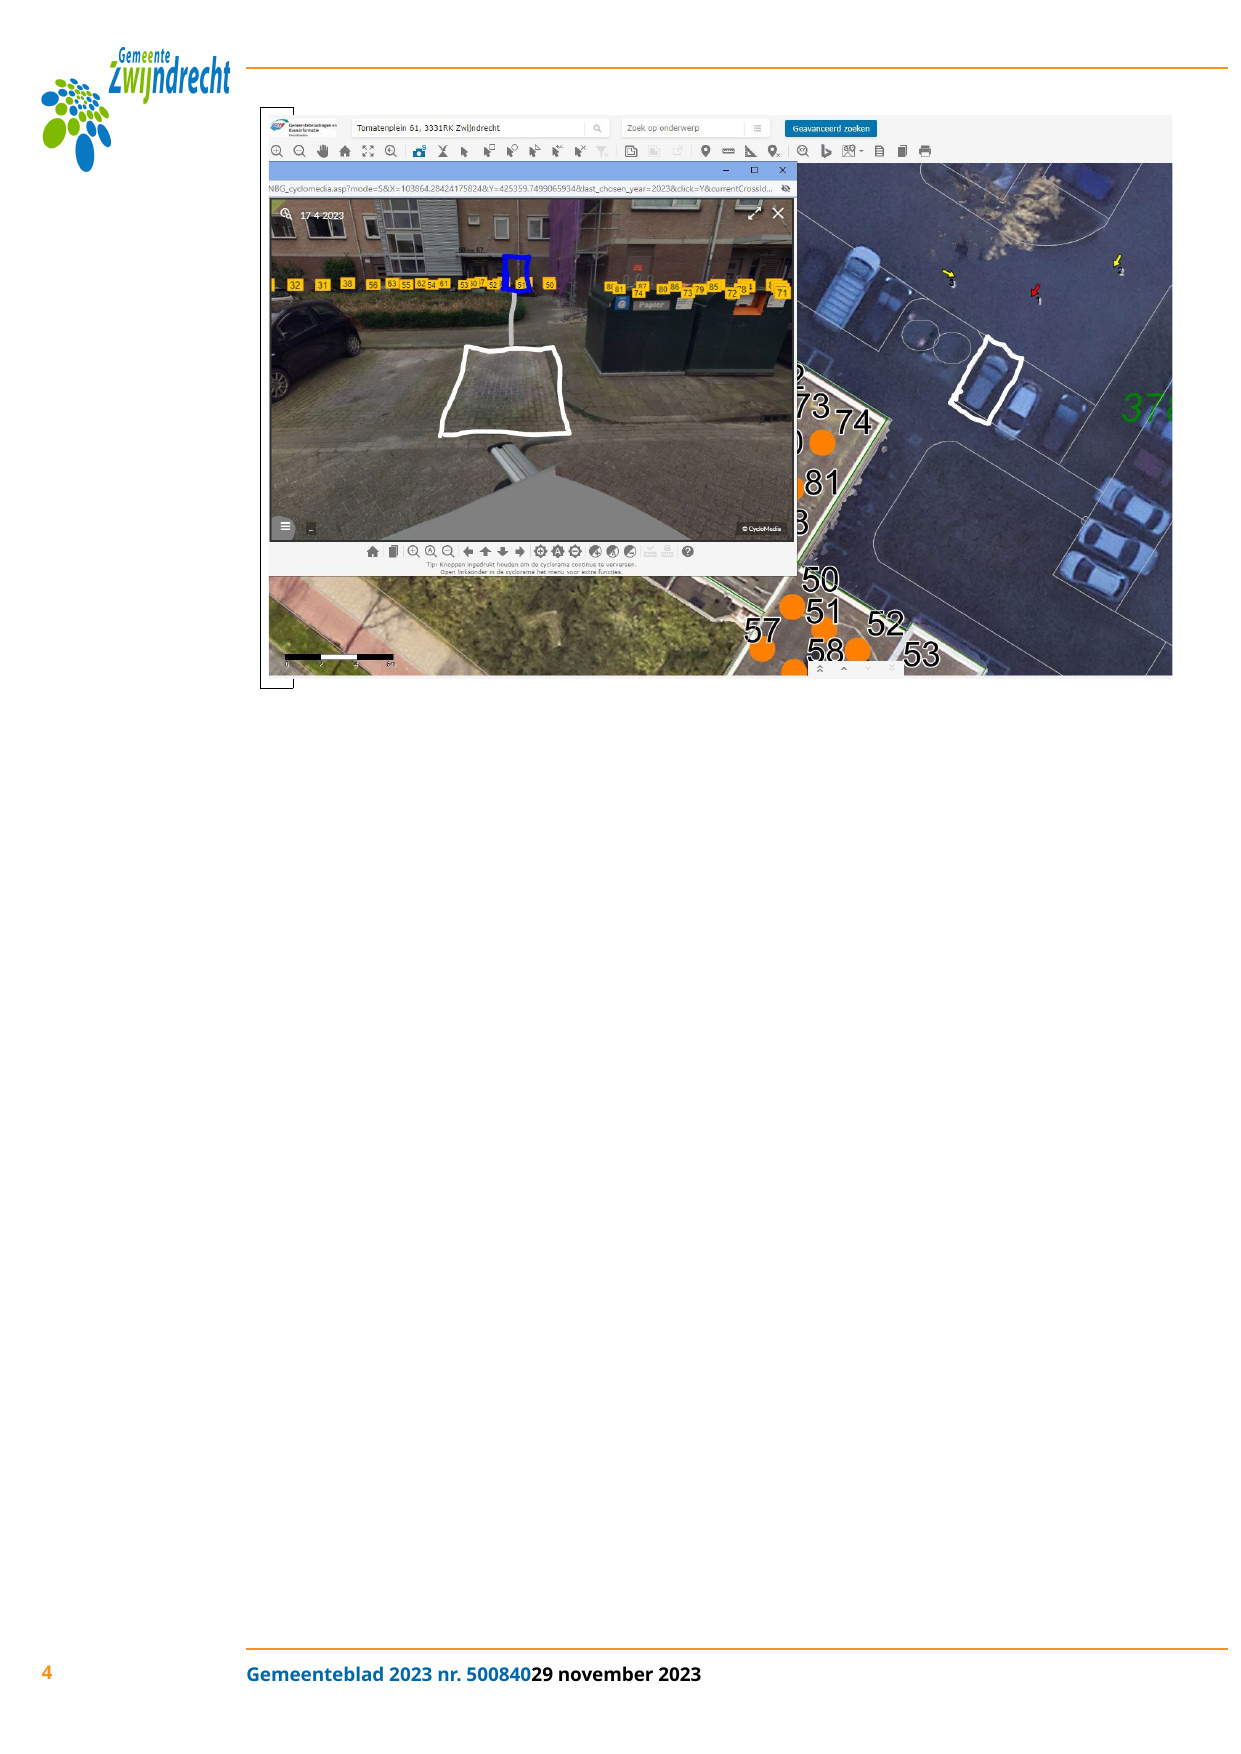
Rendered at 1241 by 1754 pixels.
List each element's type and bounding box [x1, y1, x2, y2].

picture [41, 47, 231, 172]
picture [268, 115, 1173, 679]
